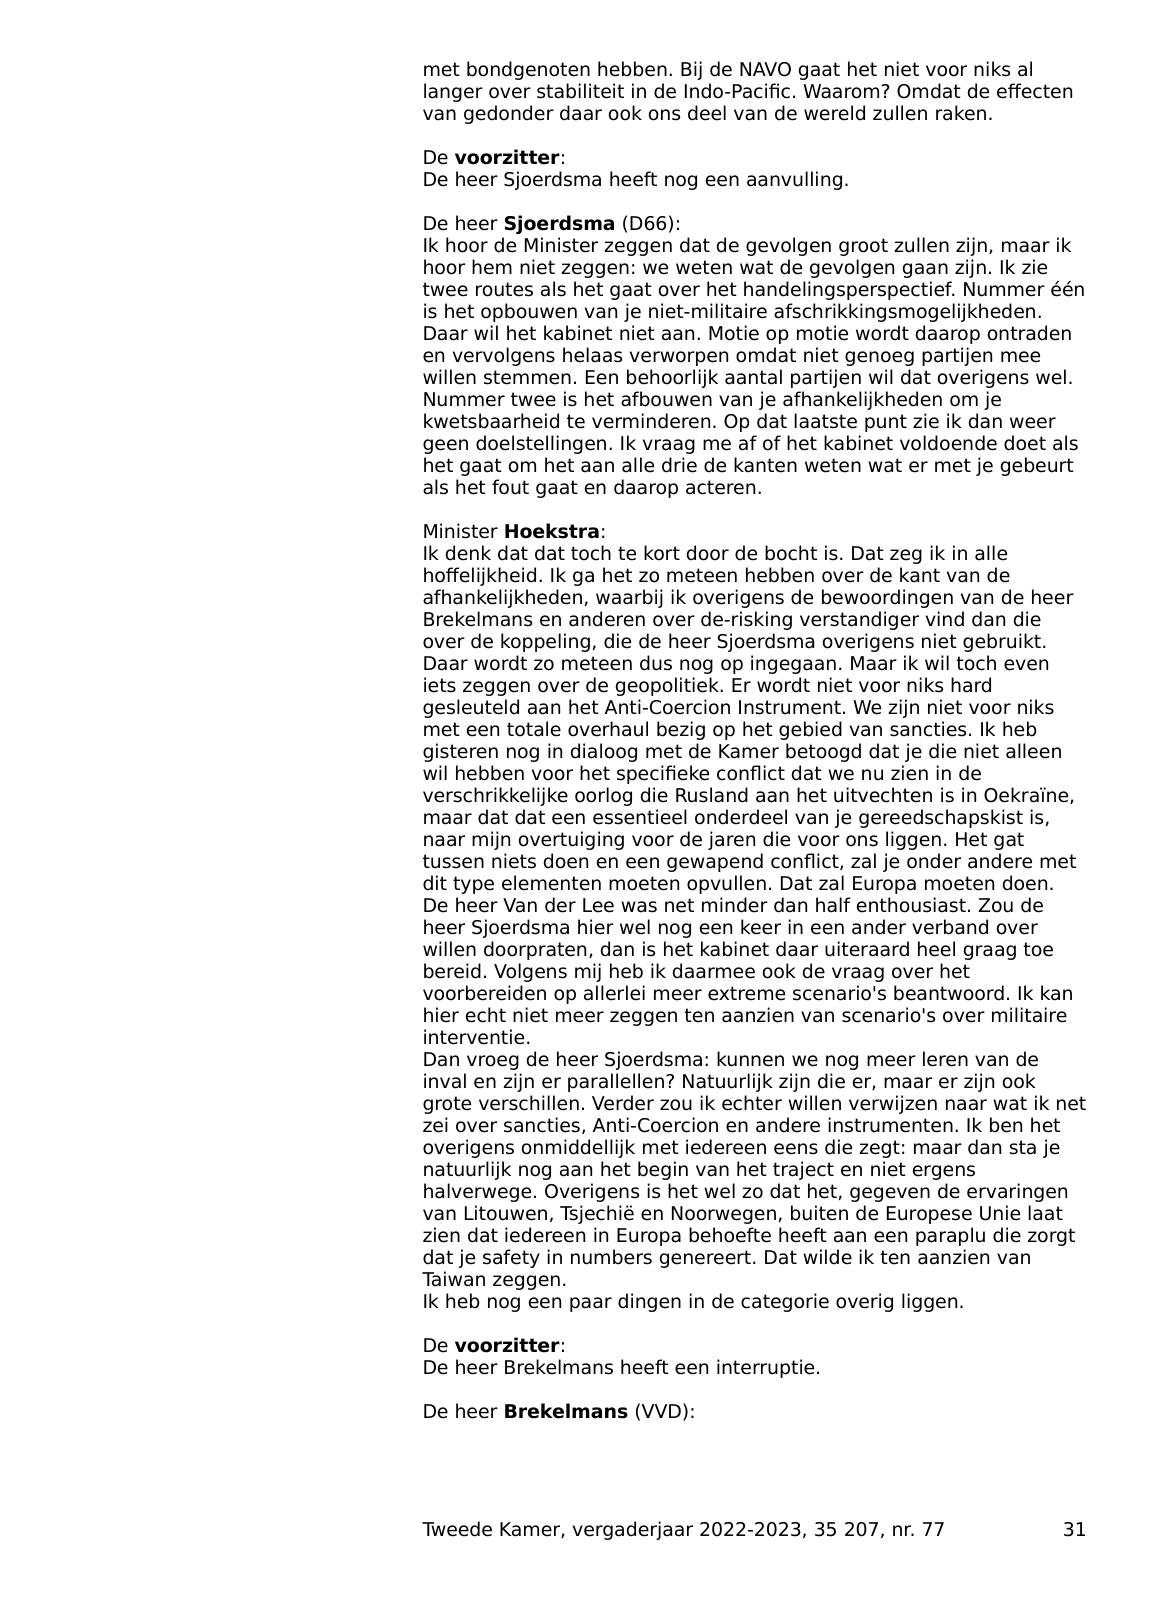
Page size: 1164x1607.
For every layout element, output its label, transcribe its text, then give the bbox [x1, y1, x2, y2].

text De heer Brekelmans heeft een interruptie. [422, 1357, 1087, 1379]
text Ik heb nog een paar dingen in de categorie overig liggen. [422, 1291, 1087, 1312]
text De heer Sjoerdsma (D66): [422, 213, 1087, 235]
text De voorzitter: [422, 1335, 1087, 1357]
text De heer Brekelmans (VVD): [422, 1401, 1087, 1423]
text De voorzitter: [422, 147, 1087, 169]
text Ik denk dat dat toch te kort door de bocht is. Dat zeg ik in alle hoffelijkheid. Ik ga het zo meteen hebben over de kant van de afhankelijkheden, waarbij ik overigens de bewoordingen van de heer Brekelmans en anderen over de-risking verstandiger vind dan die over de koppeling, die de heer Sjoerdsma overigens niet gebruikt. Daar wordt zo meteen dus nog op ingegaan. Maar ik wil toch even iets zeggen over de geopolitiek. Er wordt niet voor niks hard gesleuteld aan het Anti-Coercion Instrument. We zijn niet voor niks met een totale overhaul bezig op het gebied van sancties. Ik heb gisteren nog in dialoog met de Kamer betoogd dat je die niet alleen wil hebben voor het specifieke conflict dat we nu zien in de verschrikkelijke oorlog die Rusland aan het uitvechten is in Oekraïne, maar dat dat een essentieel onderdeel van je gereedschapskist is, naar mijn overtuiging voor de jaren die voor ons liggen. Het gat tussen niets doen en een gewapend conflict, zal je onder andere met dit type elementen moeten opvullen. Dat zal Europa moeten doen. De heer Van der Lee was net minder dan half enthousiast. Zou de heer Sjoerdsma hier wel nog een keer in een ander verband over willen doorpraten, dan is het kabinet daar uiteraard heel graag toe bereid. Volgens mij heb ik daarmee ook de vraag over het voorbereiden op allerlei meer extreme scenario's beantwoord. Ik kan hier echt niet meer zeggen ten aanzien van scenario's over militaire interventie. [422, 543, 1087, 1049]
text Dan vroeg de heer Sjoerdsma: kunnen we nog meer leren van de inval en zijn er parallellen? Natuurlijk zijn die er, maar er zijn ook grote verschillen. Verder zou ik echter willen verwijzen naar wat ik net zei over sancties, Anti-Coercion en andere instrumenten. Ik ben het overigens onmiddellijk met iedereen eens die zegt: maar dan sta je natuurlijk nog aan het begin van het traject en niet ergens halverwege. Overigens is het wel zo dat het, gegeven de ervaringen van Litouwen, Tsjechië en Noorwegen, buiten de Europese Unie laat zien dat iedereen in Europa behoefte heeft aan een paraplu die zorgt dat je safety in numbers genereert. Dat wilde ik ten aanzien van Taiwan zeggen. [422, 1049, 1087, 1291]
text Minister Hoekstra: [422, 521, 1087, 543]
text Ik hoor de Minister zeggen dat de gevolgen groot zullen zijn, maar ik hoor hem niet zeggen: we weten wat de gevolgen gaan zijn. Ik zie twee routes als het gaat over het handelingsperspectief. Nummer één is het opbouwen van je niet-militaire afschrikkingsmogelijkheden. Daar wil het kabinet niet aan. Motie op motie wordt daarop ontraden en vervolgens helaas verworpen omdat niet genoeg partijen mee willen stemmen. Een behoorlijk aantal partijen wil dat overigens wel. Nummer twee is het afbouwen van je afhankelijkheden om je kwetsbaarheid te verminderen. Op dat laatste punt zie ik dan weer geen doelstellingen. Ik vraag me af of het kabinet voldoende doet als het gaat om het aan alle drie de kanten weten wat er met je gebeurt als het fout gaat en daarop acteren. [422, 235, 1087, 499]
text met bondgenoten hebben. Bij de NAVO gaat het niet voor niks al langer over stabiliteit in de Indo-Pacific. Waarom? Omdat de effecten van gedonder daar ook ons deel van de wereld zullen raken. [422, 59, 1087, 125]
text De heer Sjoerdsma heeft nog een aanvulling. [422, 169, 1087, 191]
